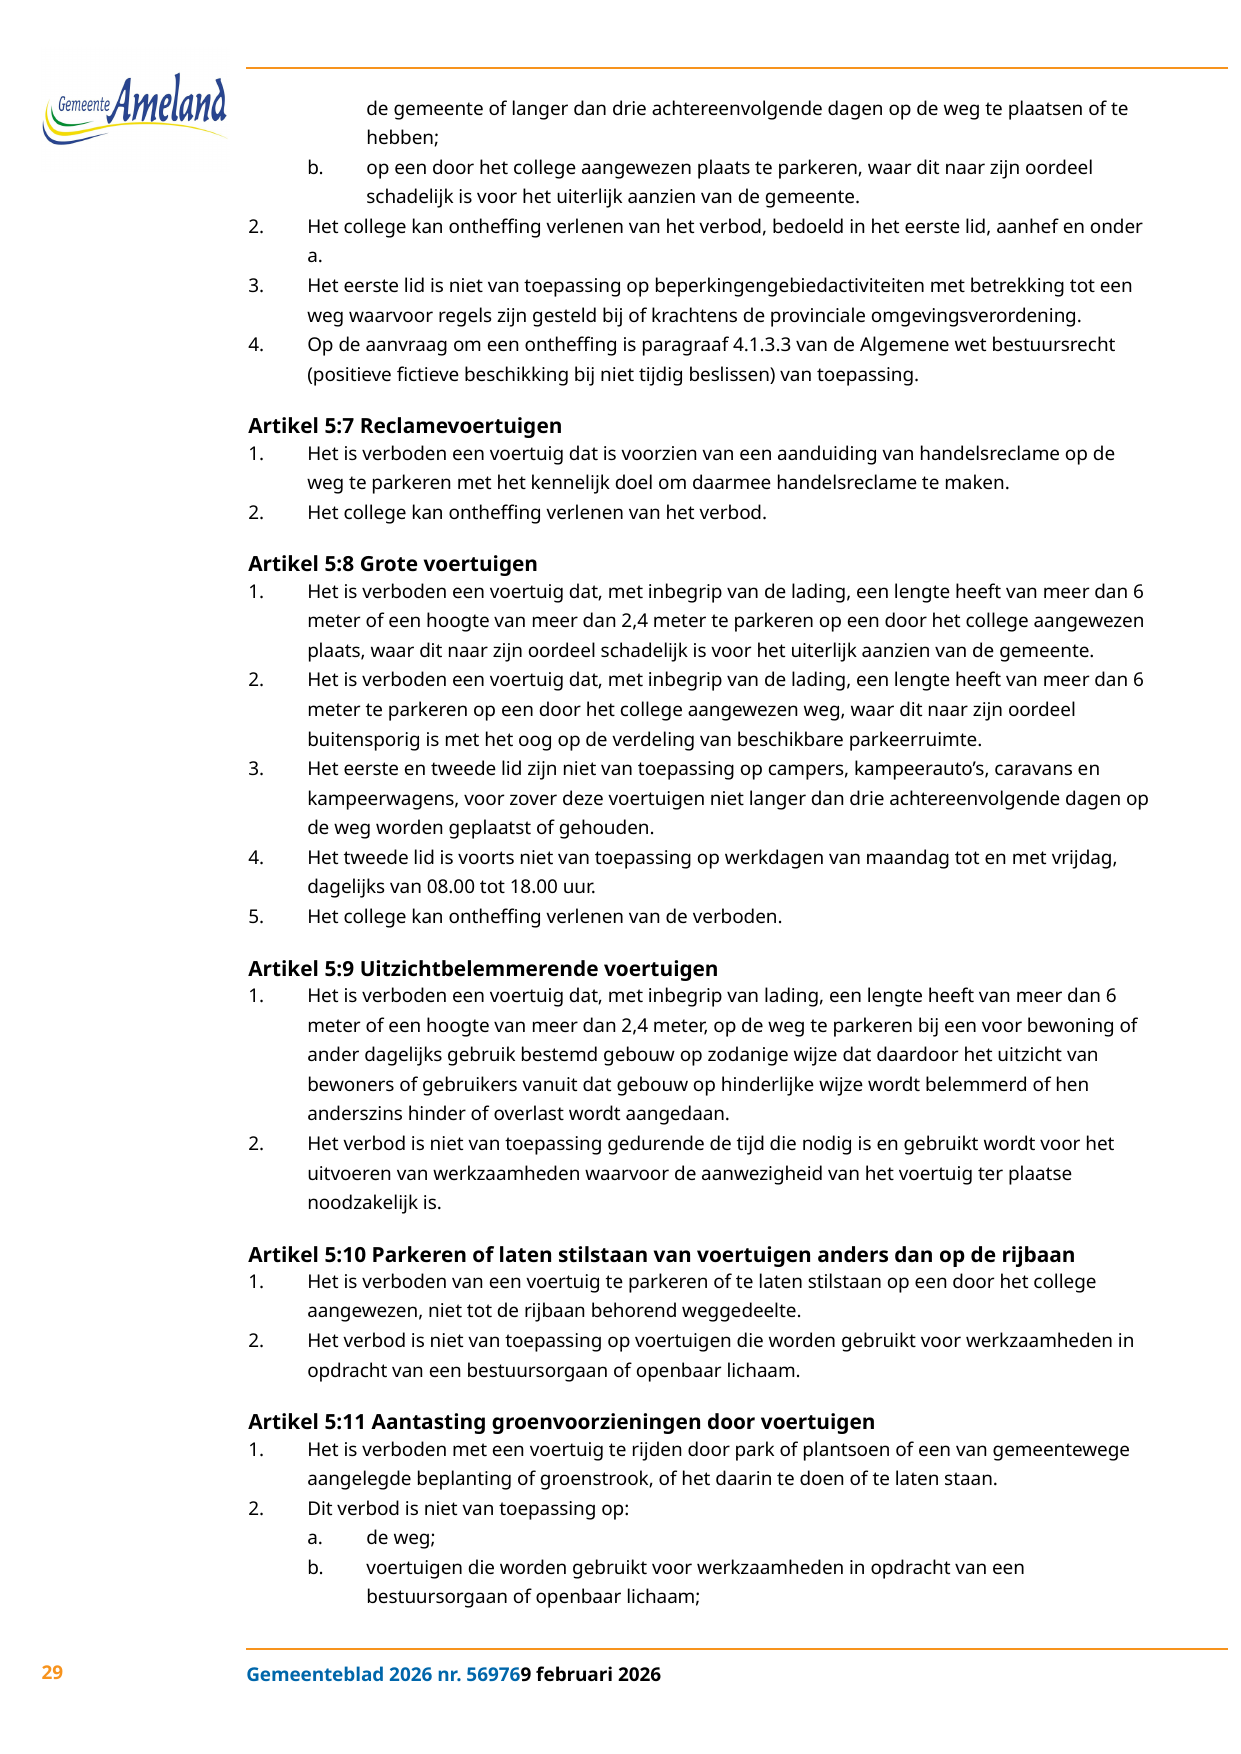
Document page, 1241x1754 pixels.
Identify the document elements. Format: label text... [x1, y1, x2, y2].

list de gemeente of langer dan drie achtereenvolgende dagen op de weg te plaatsen of te hebben; [307, 95, 1152, 150]
list Het verbod is niet van toepassing op voertuigen die worden gebruikt voor werkzaamheden in opdracht van een bestuursorgaan of openbaar lichaam. [248, 1327, 1152, 1383]
list Het is verboden een voertuig dat is voorzien van een aanduiding van handelsreclame op de weg te parkeren met het kennelijk doel om daarmee handelsreclame te maken. [248, 440, 1152, 495]
list op een door het college aangewezen plaats te parkeren, waar dit naar zijn oordeel schadelijk is voor het uiterlijk aanzien van de gemeente. [307, 154, 1152, 209]
list Dit verbod is niet van toepassing op: [248, 1495, 1152, 1521]
list Het is verboden met een voertuig te rijden door park of plantsoen of een van gemeentewege aangelegde beplanting of groenstrook, of het daarin te doen of te laten staan. [248, 1436, 1152, 1491]
list Het eerste en tweede lid zijn niet van toepassing op campers, kampeerauto’s, caravans en kampeerwagens, voor zover deze voertuigen niet langer dan drie achtereenvolgende dagen op de weg worden geplaatst of gehouden. [248, 755, 1152, 840]
list voertuigen die worden gebruikt voor werkzaamheden in opdracht van een bestuursorgaan of openbaar lichaam; [307, 1554, 1152, 1609]
list Het college kan ontheffing verlenen van het verbod. [248, 499, 1152, 525]
list Het is verboden een voertuig dat, met inbegrip van de lading, een lengte heeft van meer dan 6 meter te parkeren op een door het college aangewezen weg, waar dit naar zijn oordeel buitensporig is met het oog op de verdeling van beschikbare parkeerruimte. [248, 667, 1152, 752]
text Artikel 5:11 Aantasting groenvoorzieningen door voertuigen [248, 1407, 1152, 1436]
list Het is verboden een voertuig dat, met inbegrip van lading, een lengte heeft van meer dan 6 meter of een hoogte van meer dan 2,4 meter, op de weg te parkeren bij een voor bewoning of ander dagelijks gebruik bestemd gebouw op zodanige wijze dat daardoor het uitzicht van bewoners of gebruikers vanuit dat gebouw op hinderlijke wijze wordt belemmerd of hen anderszins hinder of overlast wordt aangedaan. [248, 982, 1152, 1126]
list Het tweede lid is voorts niet van toepassing op werkdagen van maandag tot en met vrijdag, dagelijks van 08.00 tot 18.00 uur. [248, 844, 1152, 899]
list Het college kan ontheffing verlenen van het verbod, bedoeld in het eerste lid, aanhef en onder a. [248, 213, 1152, 268]
list Het college kan ontheffing verlenen van de verboden. [248, 903, 1152, 929]
list Het verbod is niet van toepassing gedurende de tijd die nodig is en gebruikt wordt voor het uitvoeren van werkzaamheden waarvoor de aanwezigheid van het voertuig ter plaatse noodzakelijk is. [248, 1130, 1152, 1215]
list de weg; [307, 1524, 1152, 1550]
list Het is verboden van een voertuig te parkeren of te laten stilstaan op een door het college aangewezen, niet tot de rijbaan behorend weggedeelte. [248, 1268, 1152, 1323]
text Artikel 5:9 Uitzichtbelemmerende voertuigen [248, 954, 1152, 982]
text Artikel 5:8 Grote voertuigen [248, 549, 1152, 578]
list Het is verboden een voertuig dat, met inbegrip van de lading, een lengte heeft van meer dan 6 meter of een hoogte van meer dan 2,4 meter te parkeren op een door het college aangewezen plaats, waar dit naar zijn oordeel schadelijk is voor het uiterlijk aanzien van de gemeente. [248, 578, 1152, 663]
text Artikel 5:10 Parkeren of laten stilstaan van voertuigen anders dan op de rijbaan [248, 1240, 1152, 1268]
list Het eerste lid is niet van toepassing op beperkingengebiedactiviteiten met betrekking tot een weg waarvoor regels zijn gesteld bij of krachtens de provinciale omgevingsverordening. [248, 272, 1152, 328]
list Op de aanvraag om een ontheffing is paragraaf 4.1.3.3 van de Algemene wet bestuursrecht (positieve fictieve beschikking bij niet tijdig beslissen) van toepassing. [248, 331, 1152, 387]
picture [41, 47, 231, 172]
text Artikel 5:7 Reclamevoertuigen [248, 411, 1152, 440]
